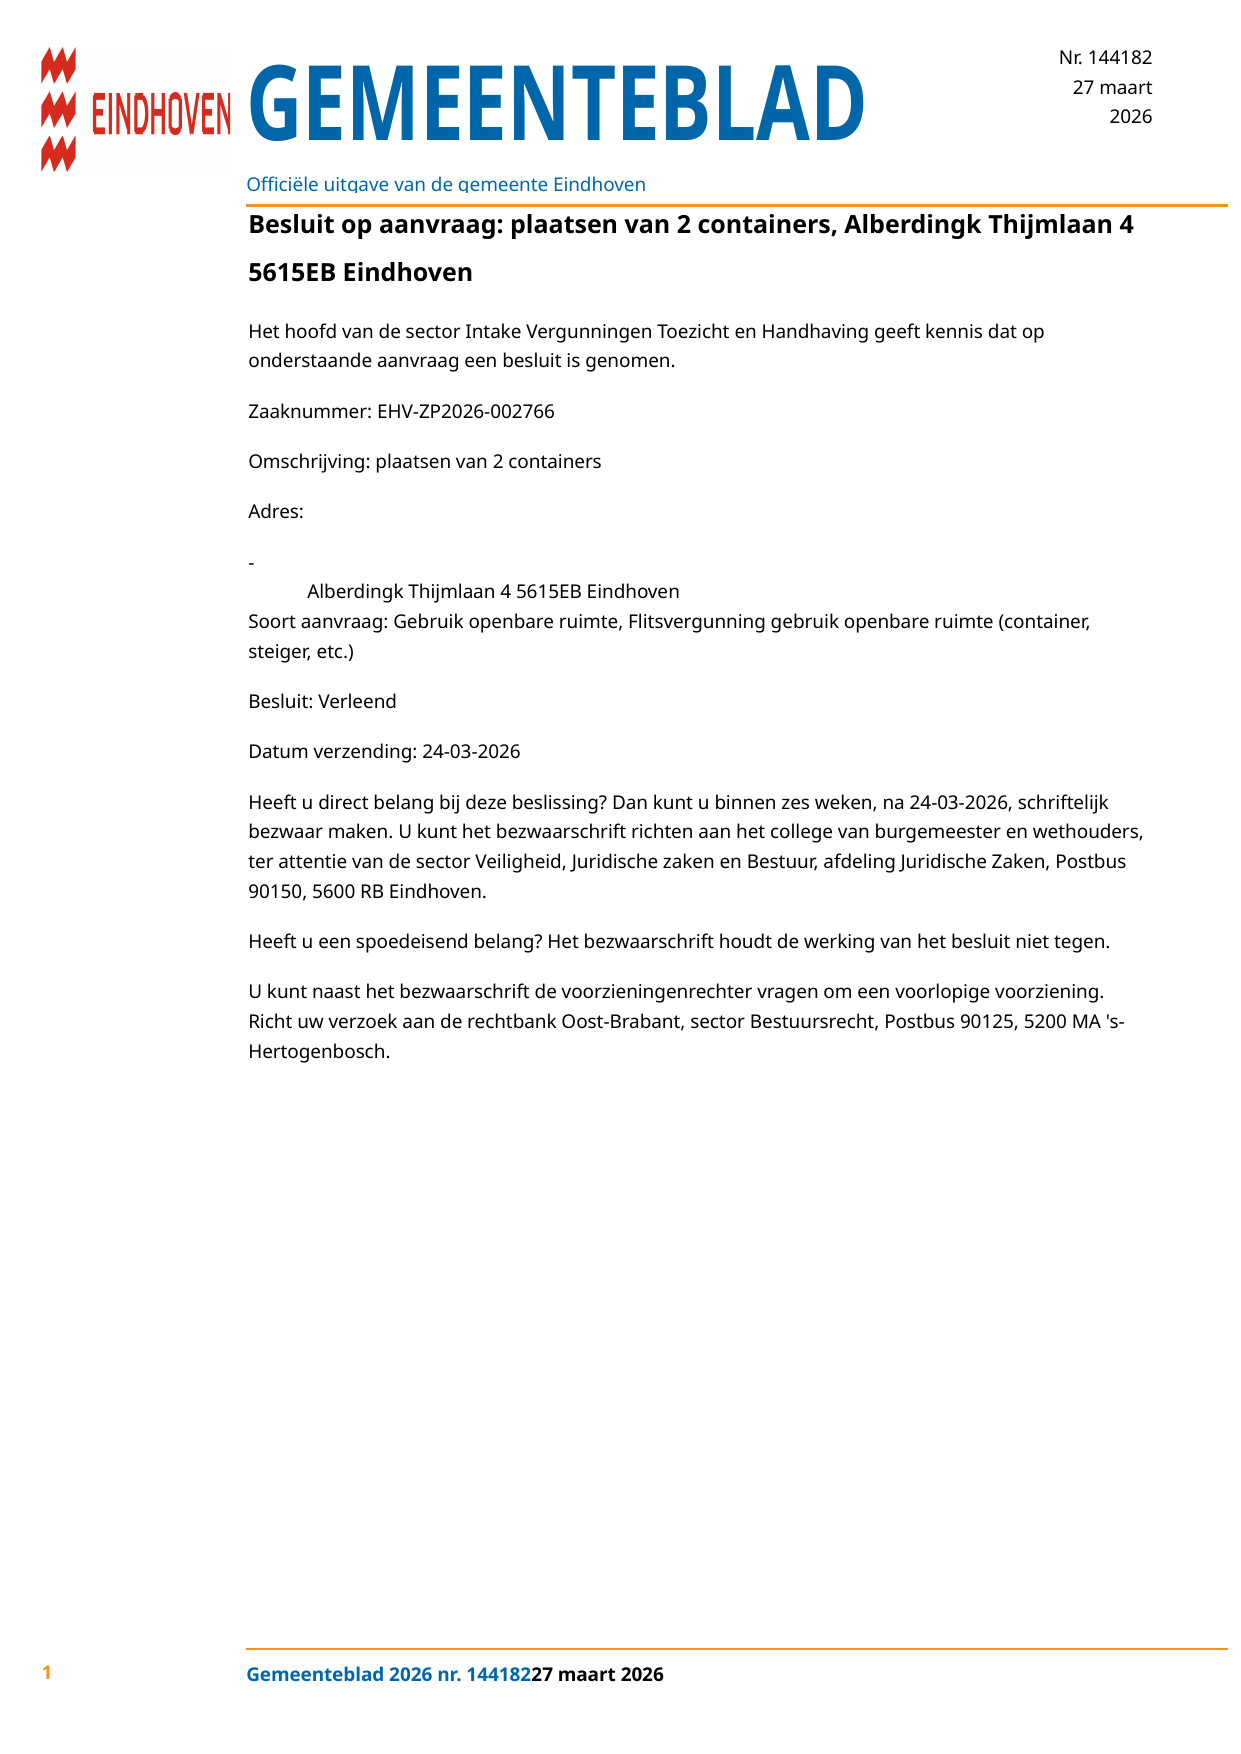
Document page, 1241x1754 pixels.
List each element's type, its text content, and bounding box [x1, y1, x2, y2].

text Besluit: Verleend [248, 688, 1152, 714]
text Omschrijving: plaatsen van 2 containers [248, 448, 1152, 474]
text Heeft u een spoedeisend belang? Het bezwaarschrift houdt de werking van het besluit niet tegen. [248, 928, 1152, 954]
text Datum verzending: 24-03-2026 [248, 739, 1152, 764]
text Zaaknummer: EHV-ZP2026-002766 [248, 398, 1152, 424]
picture [41, 47, 231, 172]
text Heeft u direct belang bij deze beslissing? Dan kunt u binnen zes weken, na 24-03-2026, schriftelijk bezwaar maken. U kunt het bezwaarschrift richten aan het college van burgemeester en wethouders, ter attentie van de sector Veiligheid, Juridische zaken en Bestuur, afdeling Juridische Zaken, Postbus 90150, 5600 RB Eindhoven. [248, 789, 1152, 904]
text U kunt naast het bezwaarschrift de voorzieningenrechter vragen om een voorlopige voorziening. Richt uw verzoek aan de rechtbank Oost-Brabant, sector Bestuursrecht, Postbus 90125, 5200 MA 's-Hertogenbosch. [248, 979, 1152, 1064]
text Soort aanvraag: Gebruik openbare ruimte, Flitsvergunning gebruik openbare ruimte (container, steiger, etc.) [248, 608, 1152, 664]
text Het hoofd van de sector Intake Vergunningen Toezicht en Handhaving geeft kennis dat op onderstaande aanvraag een besluit is genomen. [248, 318, 1152, 373]
text Besluit op aanvraag: plaatsen van 2 containers, Alberdingk Thijmlaan 4 5615EB Eindhoven [248, 207, 1152, 288]
list Alberdingk Thijmlaan 4 5615EB Eindhoven [248, 579, 1152, 604]
text Adres: [248, 499, 1152, 524]
